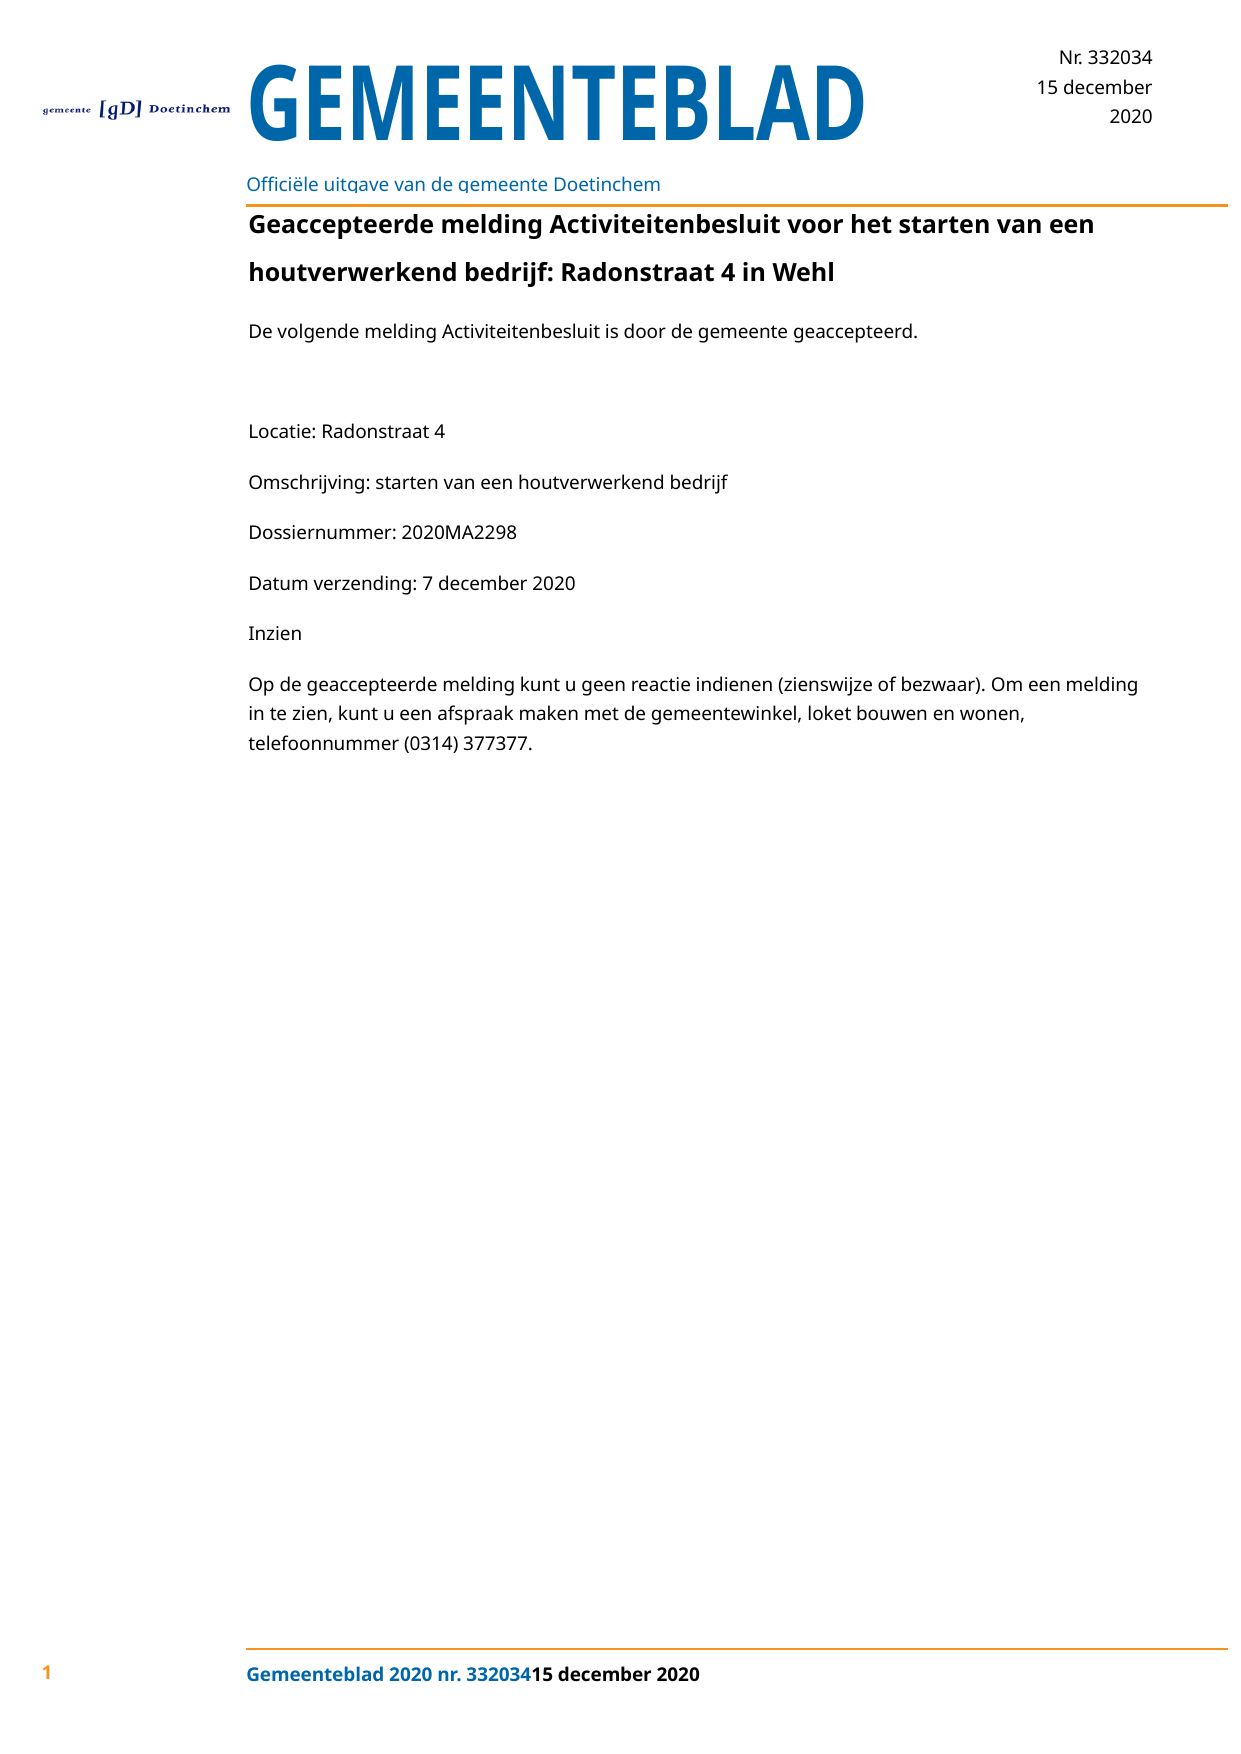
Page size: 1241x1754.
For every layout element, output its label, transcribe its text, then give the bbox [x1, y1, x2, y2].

picture [41, 47, 231, 172]
text De volgende melding Activiteitenbesluit is door de gemeente geaccepteerd. [248, 318, 1152, 344]
text Datum verzending: 7 december 2020 [248, 570, 1152, 596]
text Op de geaccepteerde melding kunt u geen reactie indienen (zienswijze of bezwaar). Om een melding in te zien, kunt u een afspraak maken met de gemeentewinkel, loket bouwen en wonen, telefoonnummer (0314) 377377. [248, 671, 1152, 756]
text Locatie: Radonstraat 4 [248, 419, 1152, 444]
text Omschrijving: starten van een houtverwerkend bedrijf [248, 469, 1152, 495]
text Dossiernummer: 2020MA2298 [248, 519, 1152, 545]
text Inzien [248, 620, 1152, 646]
text Geaccepteerde melding Activiteitenbesluit voor het starten van een houtverwerkend bedrijf: Radonstraat 4 in Wehl [248, 207, 1152, 288]
